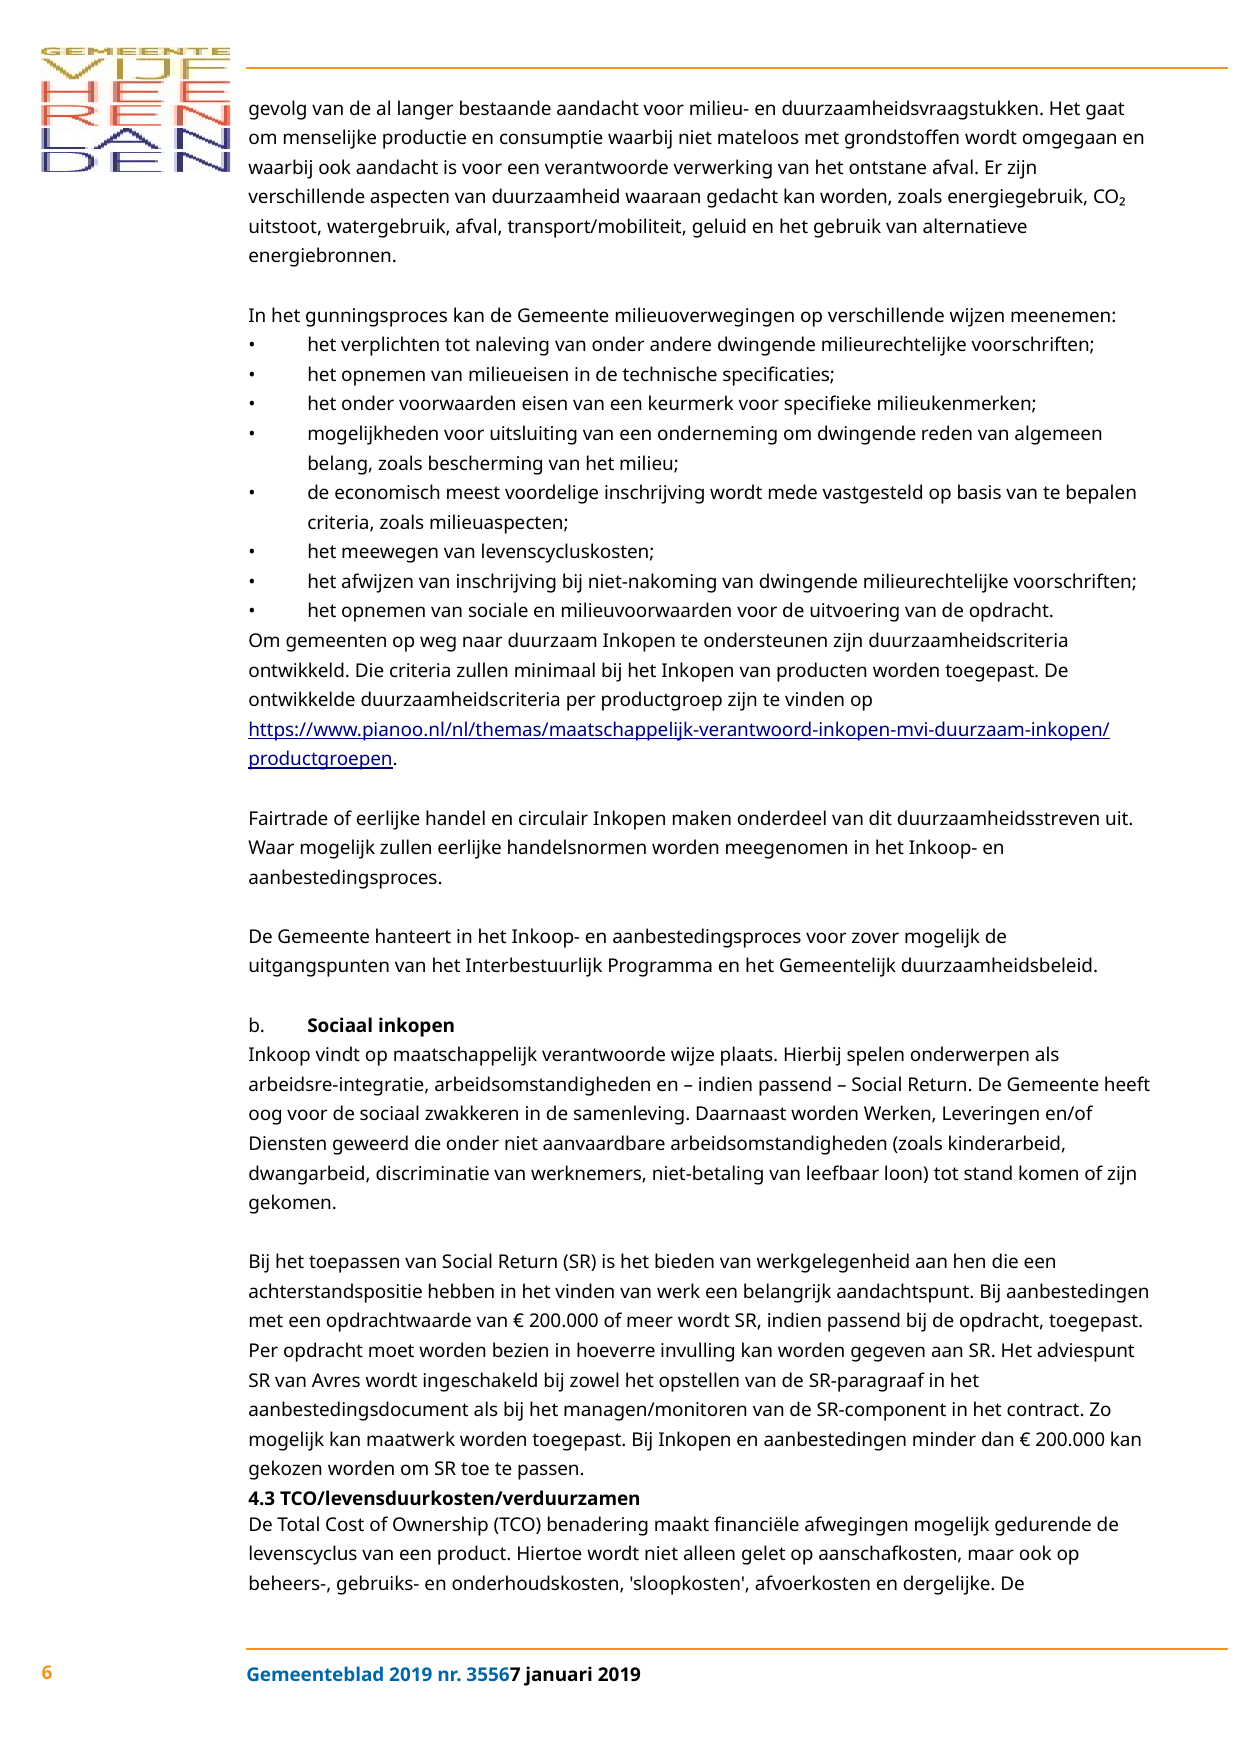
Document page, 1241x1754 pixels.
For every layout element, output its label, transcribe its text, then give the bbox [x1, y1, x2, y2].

text Om gemeenten op weg naar duurzaam Inkopen te ondersteunen zijn duurzaamheidscriteria ontwikkeld. Die criteria zullen minimaal bij het Inkopen van producten worden toegepast. De ontwikkelde duurzaamheidscriteria per productgroep zijn te vinden op https://www.pianoo.nl/nl/themas/maatschappelijk-verantwoord-inkopen-mvi-duurzaam-inkopen/productgroepen. [248, 627, 1152, 771]
text 4.3 TCO/levensduurkosten/verduurzamen [248, 1485, 1152, 1511]
list het opnemen van sociale en milieuvoorwaarden voor de uitvoering van de opdracht. [248, 598, 1152, 623]
list de economisch meest voordelige inschrijving wordt mede vastgesteld op basis van te bepalen criteria, zoals milieuaspecten; [248, 479, 1152, 535]
text De Gemeente hanteert in het Inkoop- en aanbestedingsproces voor zover mogelijk de uitgangspunten van het Interbestuurlijk Programma en het Gemeentelijk duurzaamheidsbeleid. [248, 923, 1152, 978]
list het meewegen van levenscycluskosten; [248, 538, 1152, 564]
list het opnemen van milieueisen in de technische specificaties; [248, 361, 1152, 387]
text Inkoop vindt op maatschappelijk verantwoorde wijze plaats. Hierbij spelen onderwerpen als arbeidsre-integratie, arbeidsomstandigheden en – indien passend – Social Return. De Gemeente heeft oog voor de sociaal zwakkeren in de samenleving. Daarnaast worden Werken, Leveringen en/of Diensten geweerd die onder niet aanvaardbare arbeidsomstandigheden (zoals kinderarbeid, dwangarbeid, discriminatie van werknemers, niet-betaling van leefbaar loon) tot stand komen of zijn gekomen. [248, 1041, 1152, 1215]
text Fairtrade of eerlijke handel en circulair Inkopen maken onderdeel van dit duurzaamheidsstreven uit. Waar mogelijk zullen eerlijke handelsnormen worden meegenomen in het Inkoop- en aanbestedingsproces. [248, 805, 1152, 890]
text gevolg van de al langer bestaande aandacht voor milieu- en duurzaamheidsvraagstukken. Het gaat om menselijke productie en consumptie waarbij niet mateloos met grondstoffen wordt omgegaan en waarbij ook aandacht is voor een verantwoorde verwerking van het ontstane afval. Er zijn verschillende aspecten van duurzaamheid waaraan gedacht kan worden, zoals energiegebruik, CO₂ uitstoot, watergebruik, afval, transport/mobiliteit, geluid en het gebruik van alternatieve energiebronnen. [248, 95, 1152, 268]
text Bij het toepassen van Social Return (SR) is het bieden van werkgelegenheid aan hen die een achterstandspositie hebben in het vinden van werk een belangrijk aandachtspunt. Bij aanbestedingen met een opdrachtwaarde van € 200.000 of meer wordt SR, indien passend bij de opdracht, toegepast. Per opdracht moet worden bezien in hoeverre invulling kan worden gegeven aan SR. Het adviespunt SR van Avres wordt ingeschakeld bij zowel het opstellen van de SR-paragraaf in het aanbestedingsdocument als bij het managen/monitoren van de SR-component in het contract. Zo mogelijk kan maatwerk worden toegepast. Bij Inkopen en aanbestedingen minder dan € 200.000 kan gekozen worden om SR toe te passen. [248, 1248, 1152, 1481]
list het onder voorwaarden eisen van een keurmerk voor specifieke milieukenmerken; [248, 391, 1152, 416]
list Sociaal inkopen [248, 1012, 1152, 1038]
text De Total Cost of Ownership (TCO) benadering maakt financiële afwegingen mogelijk gedurende de levenscyclus van een product. Hiertoe wordt niet alleen gelet op aanschafkosten, maar ook op beheers-, gebruiks- en onderhoudskosten, 'sloopkosten', afvoerkosten en dergelijke. De [248, 1511, 1152, 1596]
list het verplichten tot naleving van onder andere dwingende milieurechtelijke voorschriften; [248, 331, 1152, 357]
list mogelijkheden voor uitsluiting van een onderneming om dwingende reden van algemeen belang, zoals bescherming van het milieu; [248, 420, 1152, 476]
picture [41, 47, 231, 172]
list het afwijzen van inschrijving bij niet-nakoming van dwingende milieurechtelijke voorschriften; [248, 568, 1152, 594]
text In het gunningsproces kan de Gemeente milieuoverwegingen op verschillende wijzen meenemen: [248, 302, 1152, 328]
